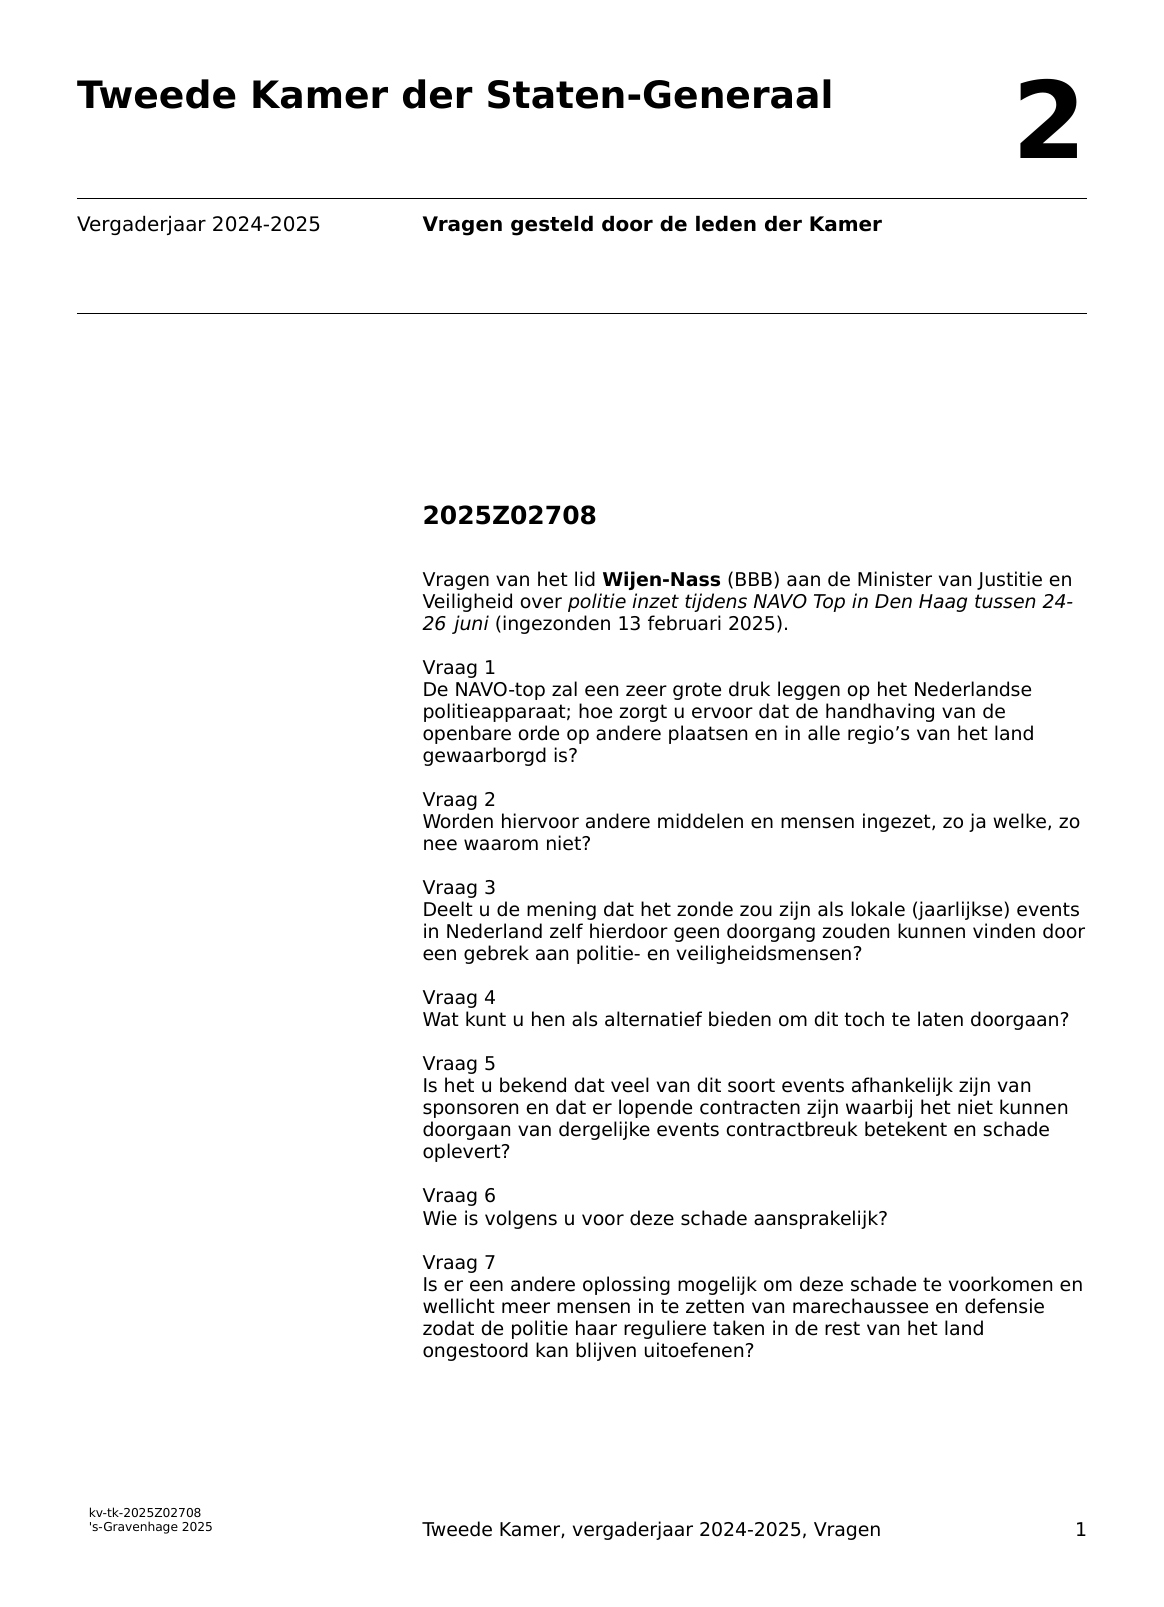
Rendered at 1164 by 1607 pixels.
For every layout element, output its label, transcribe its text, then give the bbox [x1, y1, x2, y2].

text Vraag 3 [422, 877, 1087, 899]
text Vraag 1 [422, 657, 1087, 679]
text Vragen van het lid Wijen-Nass (BBB) aan de Minister van Justitie en Veiligheid over politie inzet tijdens NAVO Top in Den Haag tussen 24-26 juni (ingezonden 13 februari 2025). [422, 569, 1087, 635]
text Vraag 2 [422, 789, 1087, 811]
table_header Tweede Kamer der Staten-Generaal [77, 59, 886, 198]
table_cell Vragen gesteld door de leden der Kamer [422, 199, 1087, 313]
text De NAVO-top zal een zeer grote druk leggen op het Nederlandse politieapparaat; hoe zorgt u ervoor dat de handhaving van de openbare orde op andere plaatsen en in alle regio’s van het land gewaarborgd is? [422, 679, 1087, 767]
text 2025Z02708 [422, 501, 1087, 531]
table_cell Vergaderjaar 2024-2025 [77, 199, 422, 313]
text Vraag 6 [422, 1185, 1087, 1207]
text Is het u bekend dat veel van dit soort events afhankelijk zijn van sponsoren en dat er lopende contracten zijn waarbij het niet kunnen doorgaan van dergelijke events contractbreuk betekent en schade oplevert? [422, 1075, 1087, 1163]
text Worden hiervoor andere middelen en mensen ingezet, zo ja welke, zo nee waarom niet? [422, 811, 1087, 855]
table_header 2 [886, 59, 1087, 198]
text 's-Gravenhage 2025 [88, 1520, 323, 1534]
text Wie is volgens u voor deze schade aansprakelijk? [422, 1207, 1087, 1229]
text Is er een andere oplossing mogelijk om deze schade te voorkomen en wellicht meer mensen in te zetten van marechaussee en defensie zodat de politie haar reguliere taken in de rest van het land ongestoord kan blijven uitoefenen? [422, 1273, 1087, 1361]
text kv-tk-2025Z02708 [88, 1506, 323, 1520]
text Vraag 7 [422, 1252, 1087, 1273]
text Vraag 4 [422, 987, 1087, 1009]
text Deelt u de mening dat het zonde zou zijn als lokale (jaarlijkse) events in Nederland zelf hierdoor geen doorgang zouden kunnen vinden door een gebrek aan politie- en veiligheidsmensen? [422, 899, 1087, 965]
text Vraag 5 [422, 1053, 1087, 1075]
text Wat kunt u hen als alternatief bieden om dit toch te laten doorgaan? [422, 1009, 1087, 1031]
